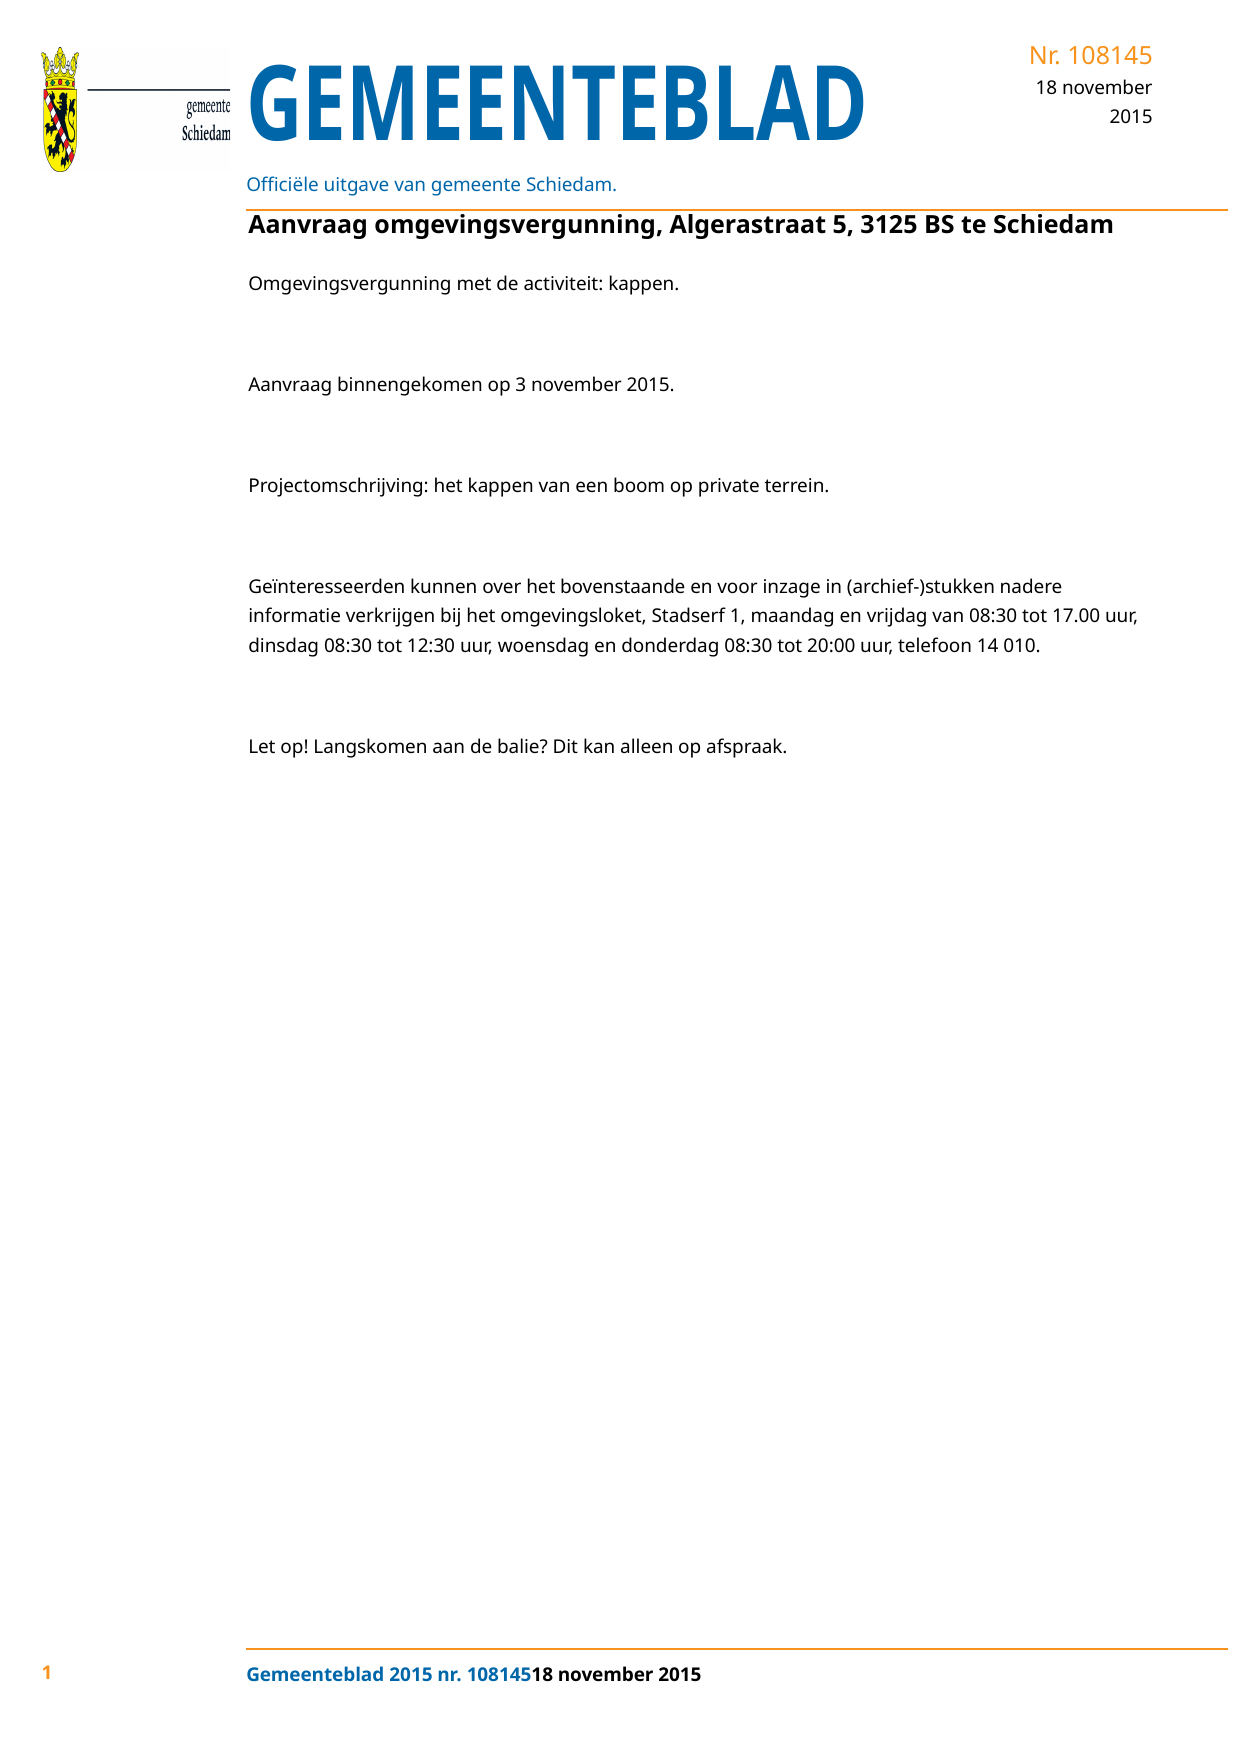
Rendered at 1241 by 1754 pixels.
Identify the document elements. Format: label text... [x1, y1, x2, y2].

text Aanvraag binnengekomen op 3 november 2015. [248, 371, 1152, 397]
text Geïnteresseerden kunnen over het bovenstaande en voor inzage in (archief-)stukken nadere informatie verkrijgen bij het omgevingsloket, Stadserf 1, maandag en vrijdag van 08:30 tot 17.00 uur, dinsdag 08:30 tot 12:30 uur, woensdag en donderdag 08:30 tot 20:00 uur, telefoon 14 010. [248, 573, 1152, 658]
text Let op! Langskomen aan de balie? Dit kan alleen op afspraak. [248, 733, 1152, 758]
picture [41, 47, 231, 172]
text Projectomschrijving: het kappen van een boom op private terrein. [248, 472, 1152, 498]
text Aanvraag omgevingsvergunning, Algerastraat 5, 3125 BS te Schiedam [248, 211, 1152, 241]
text Omgevingsvergunning met de activiteit: kappen. [248, 270, 1152, 296]
